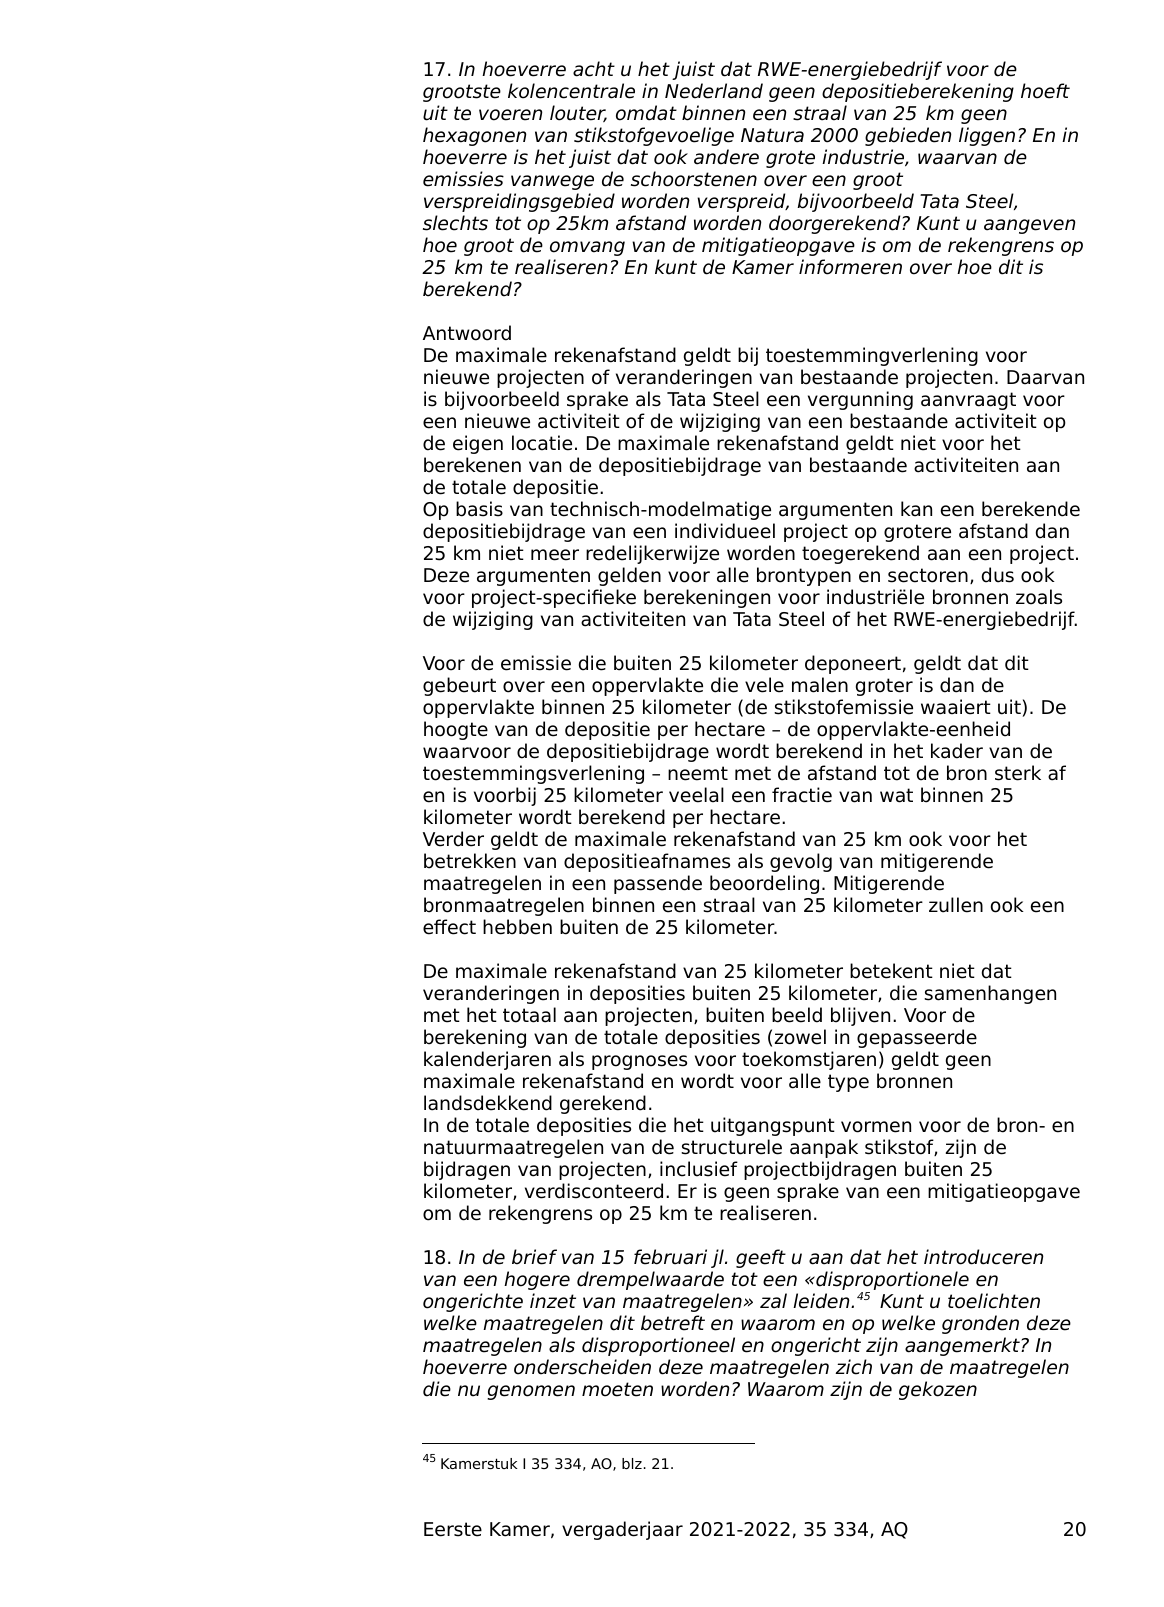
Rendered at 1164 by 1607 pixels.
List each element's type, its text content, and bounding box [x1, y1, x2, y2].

text In de totale deposities die het uitgangspunt vormen voor de bron- en natuurmaatregelen van de structurele aanpak stikstof, zijn de bijdragen van projecten, inclusief projectbijdragen buiten 25 kilometer, verdisconteerd. Er is geen sprake van een mitigatieopgave om de rekengrens op 25 km te realiseren. [422, 1115, 1087, 1224]
text Deze argumenten gelden voor alle brontypen en sectoren, dus ook voor project-specifieke berekeningen voor industriële bronnen zoals de wijziging van activiteiten van Tata Steel of het RWE-energiebedrijf. [422, 565, 1087, 631]
text 18. In de brief van 15 februari jl. geeft u aan dat het introduceren van een hogere drempelwaarde tot een «disproportionele en ongerichte inzet van maatregelen» zal leiden. Kunt u toelichten welke maatregelen dit betreft en waarom en op welke gronden deze maatregelen als disproportioneel en ongericht zijn aangemerkt? In hoeverre onderscheiden deze maatregelen zich van de maatregelen die nu genomen moeten worden? Waarom zijn de gekozen [422, 1247, 1087, 1401]
text De maximale rekenafstand van 25 kilometer betekent niet dat veranderingen in deposities buiten 25 kilometer, die samenhangen met het totaal aan projecten, buiten beeld blijven. Voor de berekening van de totale deposities (zowel in gepasseerde kalenderjaren als prognoses voor toekomstjaren) geldt geen maximale rekenafstand en wordt voor alle type bronnen landsdekkend gerekend. [422, 961, 1087, 1115]
text Antwoord [422, 323, 1087, 345]
text De maximale rekenafstand geldt bij toestemmingverlening voor nieuwe projecten of veranderingen van bestaande projecten. Daarvan is bijvoorbeeld sprake als Tata Steel een vergunning aanvraagt voor een nieuwe activiteit of de wijziging van een bestaande activiteit op de eigen locatie. De maximale rekenafstand geldt niet voor het berekenen van de depositiebijdrage van bestaande activiteiten aan de totale depositie. [422, 345, 1087, 499]
text Voor de emissie die buiten 25 kilometer deponeert, geldt dat dit gebeurt over een oppervlakte die vele malen groter is dan de oppervlakte binnen 25 kilometer (de stikstofemissie waaiert uit). De hoogte van de depositie per hectare – de oppervlakte-eenheid waarvoor de depositiebijdrage wordt berekend in het kader van de toestemmingsverlening – neemt met de afstand tot de bron sterk af en is voorbij 25 kilometer veelal een fractie van wat binnen 25 kilometer wordt berekend per hectare. [422, 653, 1087, 829]
text 17. In hoeverre acht u het juist dat RWE-energiebedrijf voor de grootste kolencentrale in Nederland geen depositieberekening hoeft uit te voeren louter, omdat binnen een straal van 25 km geen hexagonen van stikstofgevoelige Natura 2000 gebieden liggen? En in hoeverre is het juist dat ook andere grote industrie, waarvan de emissies vanwege de schoorstenen over een groot verspreidingsgebied worden verspreid, bijvoorbeeld Tata Steel, slechts tot op 25km afstand worden doorgerekend? Kunt u aangeven hoe groot de omvang van de mitigatieopgave is om de rekengrens op 25 km te realiseren? En kunt de Kamer informeren over hoe dit is berekend? [422, 59, 1087, 301]
text Kamerstuk I 35 334, AO, blz. 21. [422, 1452, 1087, 1474]
text Verder geldt de maximale rekenafstand van 25 km ook voor het betrekken van depositieafnames als gevolg van mitigerende maatregelen in een passende beoordeling. Mitigerende bronmaatregelen binnen een straal van 25 kilometer zullen ook een effect hebben buiten de 25 kilometer. [422, 829, 1087, 939]
text Op basis van technisch-modelmatige argumenten kan een berekende depositiebijdrage van een individueel project op grotere afstand dan 25 km niet meer redelijkerwijze worden toegerekend aan een project. [422, 499, 1087, 565]
